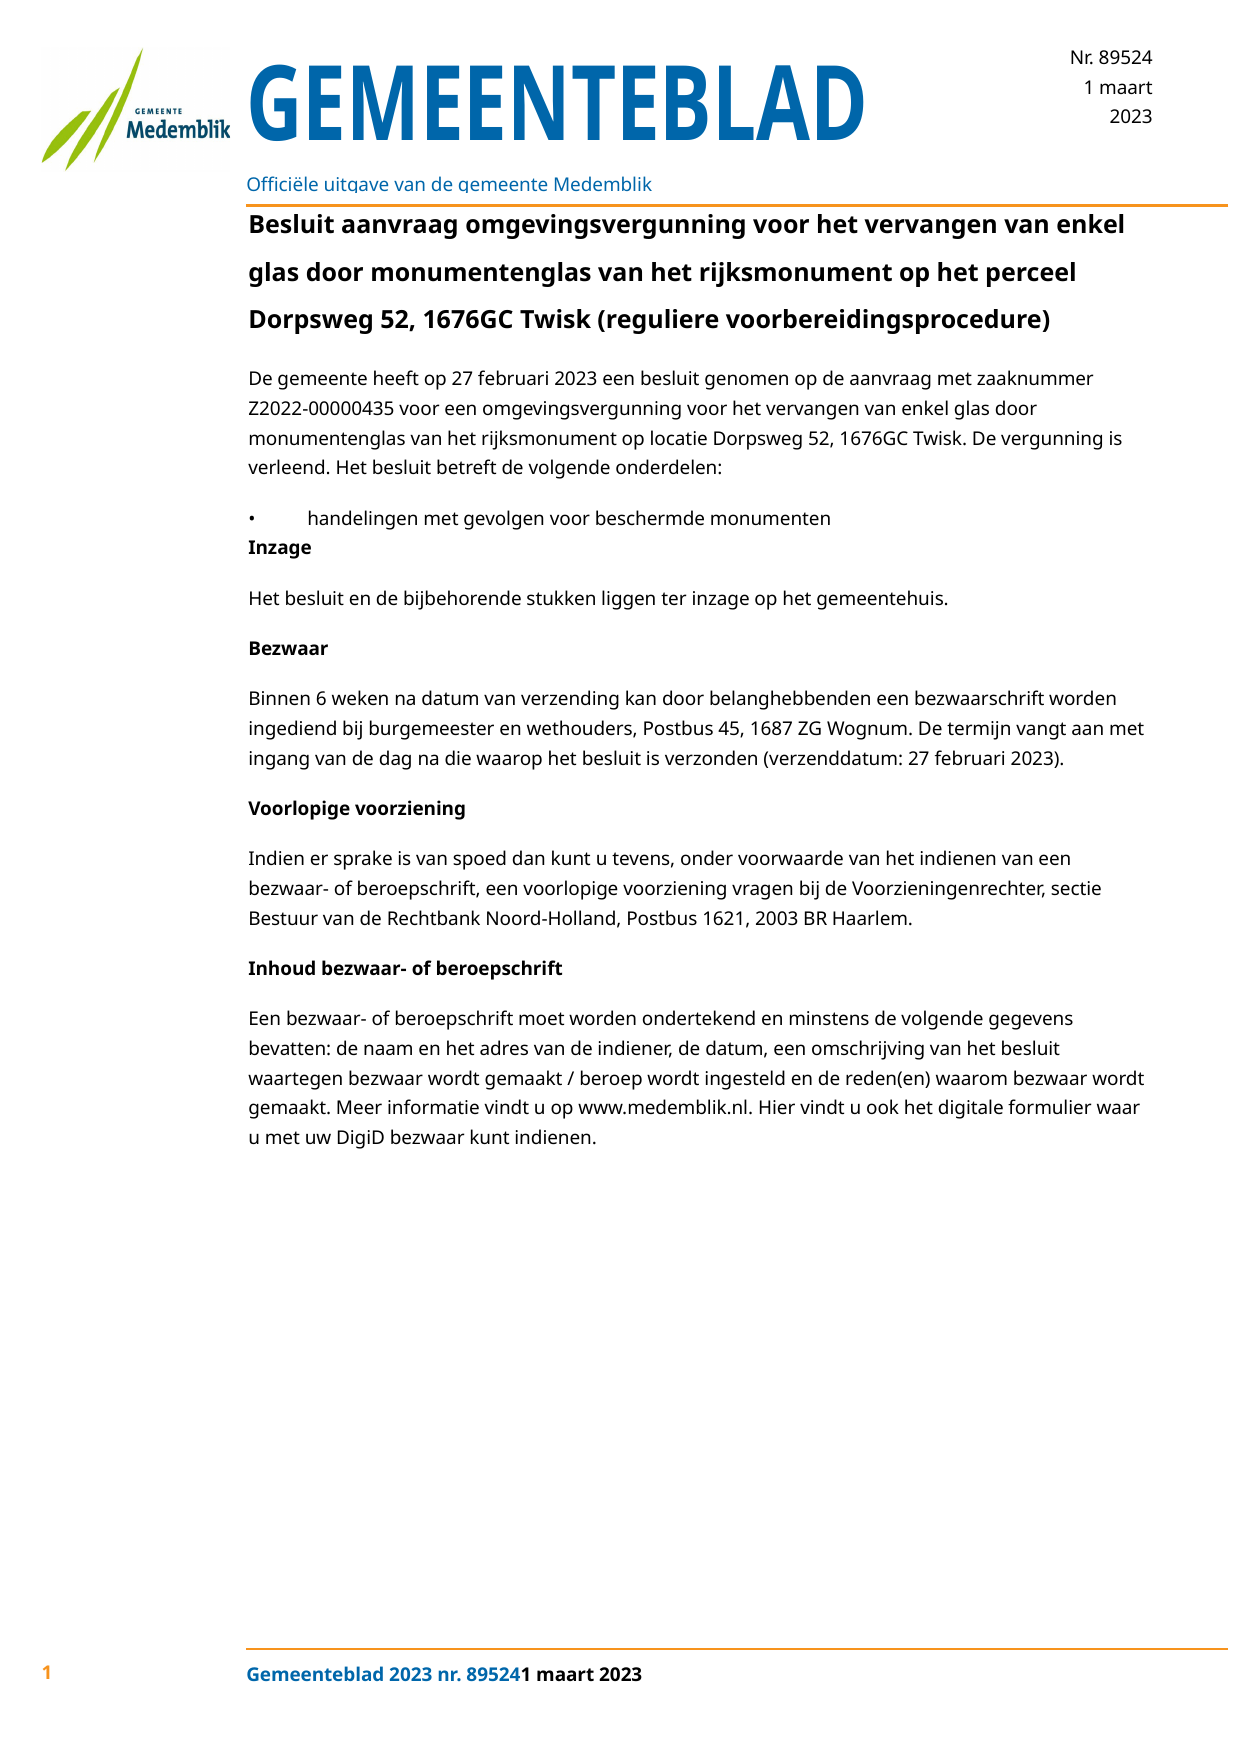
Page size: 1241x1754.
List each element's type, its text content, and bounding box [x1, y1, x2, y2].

list handelingen met gevolgen voor beschermde monumenten [248, 505, 1152, 530]
text De gemeente heeft op 27 februari 2023 een besluit genomen op de aanvraag met zaaknummer Z2022-00000435 voor een omgevingsvergunning voor het vervangen van enkel glas door monumentenglas van het rijksmonument op locatie Dorpsweg 52, 1676GC Twisk. De vergunning is verleend. Het besluit betreft de volgende onderdelen: [248, 366, 1152, 480]
text Voorlopige voorziening [248, 795, 1152, 821]
text Besluit aanvraag omgevingsvergunning voor het vervangen van enkel glas door monumentenglas van het rijksmonument op het perceel Dorpsweg 52, 1676GC Twisk (reguliere voorbereidingsprocedure) [248, 207, 1152, 336]
picture [41, 47, 231, 172]
text Een bezwaar- of beroepschrift moet worden ondertekend en minstens de volgende gegevens bevatten: de naam en het adres van de indiener, de datum, een omschrijving van het besluit waartegen bezwaar wordt gemaakt / beroep wordt ingesteld en de reden(en) waarom bezwaar wordt gemaakt. Meer informatie vindt u op www.medemblik.nl. Hier vindt u ook het digitale formulier waar u met uw DigiD bezwaar kunt indienen. [248, 1006, 1152, 1149]
text Het besluit en de bijbehorende stukken liggen ter inzage op het gemeentehuis. [248, 585, 1152, 610]
text Inzage [248, 534, 1152, 560]
text Indien er sprake is van spoed dan kunt u tevens, onder voorwaarde van het indienen van een bezwaar- of beroepschrift, een voorlopige voorziening vragen bij de Voorzieningenrechter, sectie Bestuur van de Rechtbank Noord-Holland, Postbus 1621, 2003 BR Haarlem. [248, 846, 1152, 930]
text Binnen 6 weken na datum van verzending kan door belanghebbenden een bezwaarschrift worden ingediend bij burgemeester en wethouders, Postbus 45, 1687 ZG Wognum. De termijn vangt aan met ingang van de dag na die waarop het besluit is verzonden (verzenddatum: 27 februari 2023). [248, 686, 1152, 770]
text Bezwaar [248, 635, 1152, 661]
text Inhoud bezwaar- of beroepschrift [248, 955, 1152, 981]
